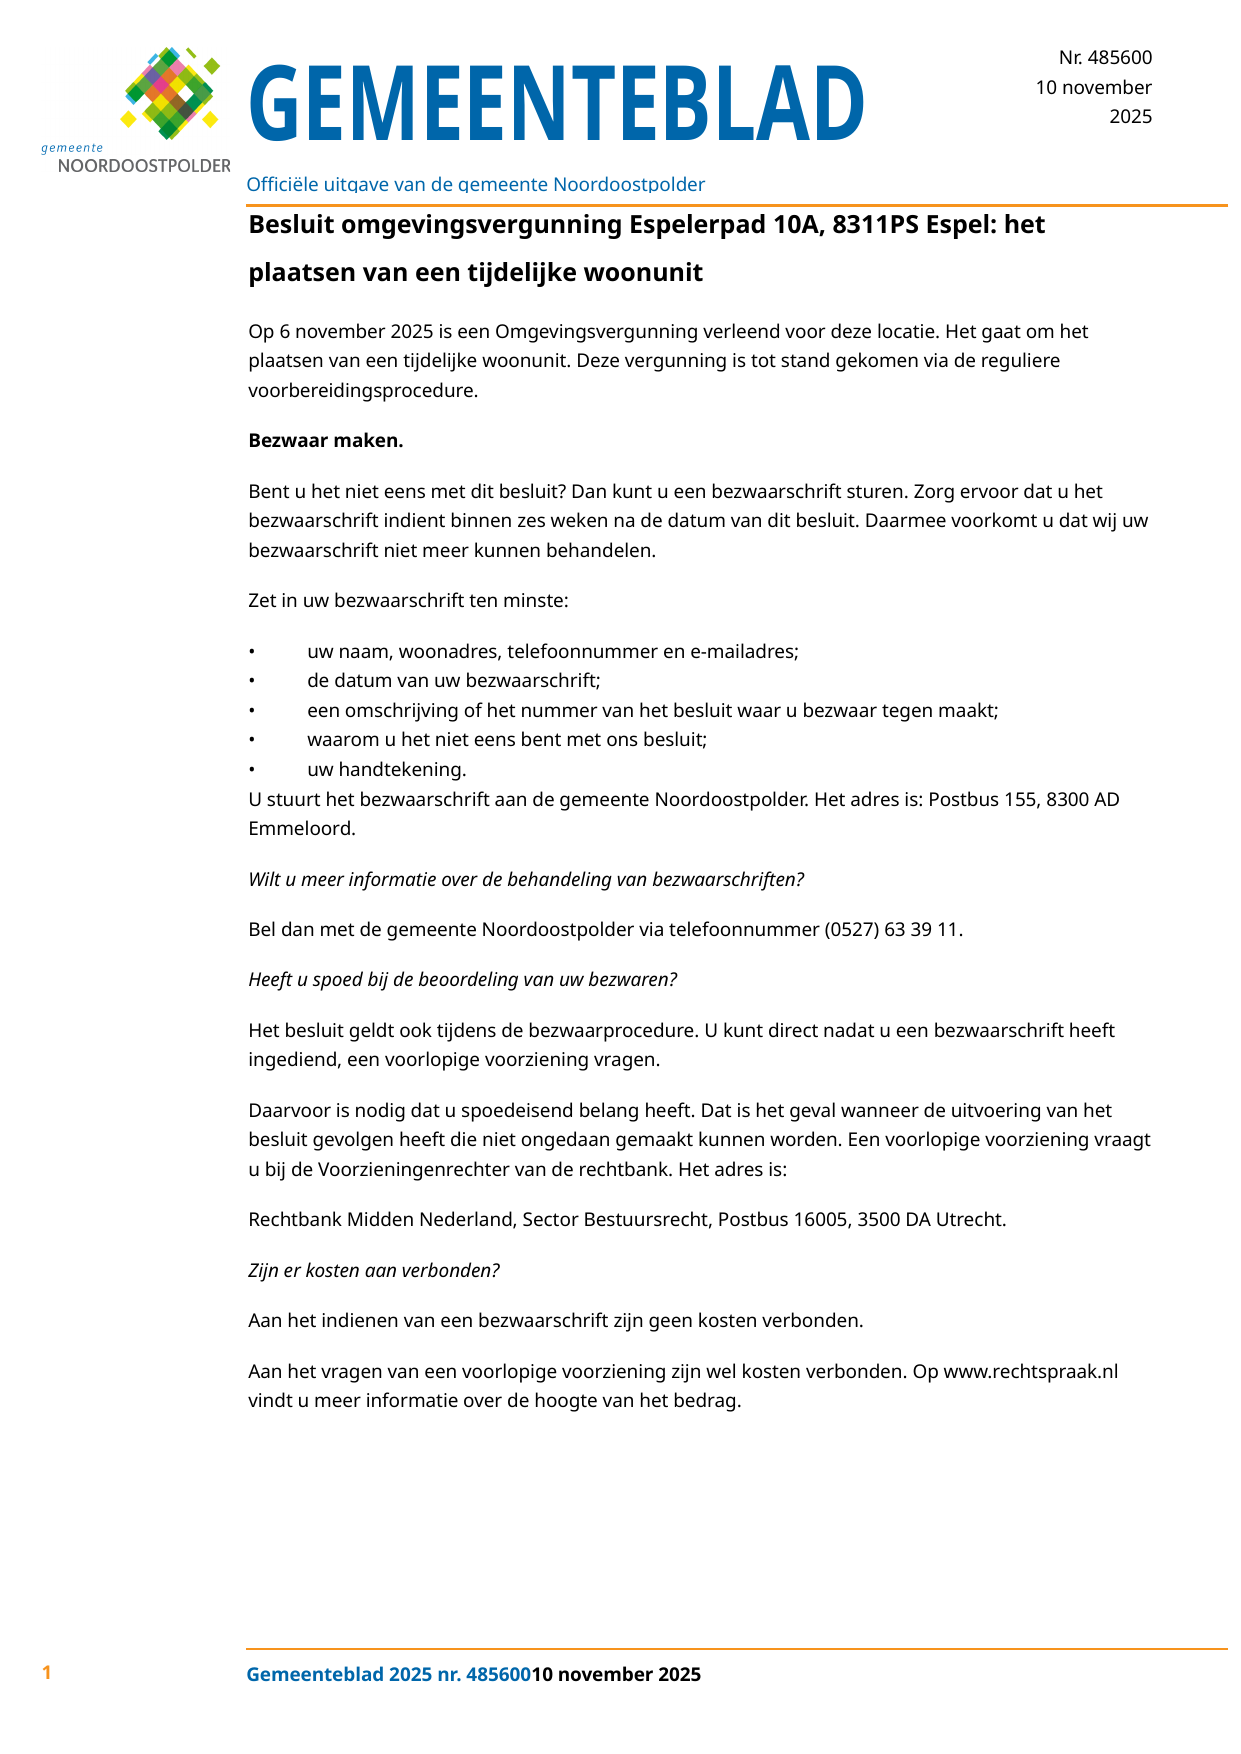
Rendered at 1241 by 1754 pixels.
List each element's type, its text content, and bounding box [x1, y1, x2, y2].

text Heeft u spoed bij de beoordeling van uw bezwaren? [248, 967, 1152, 992]
text Daarvoor is nodig dat u spoedeisend belang heeft. Dat is het geval wanneer de uitvoering van het besluit gevolgen heeft die niet ongedaan gemaakt kunnen worden. Een voorlopige voorziening vraagt u bij de Voorzieningenrechter van de rechtbank. Het adres is: [248, 1097, 1152, 1182]
text Zijn er kosten aan verbonden? [248, 1257, 1152, 1283]
text Het besluit geldt ook tijdens de bezwaarprocedure. U kunt direct nadat u een bezwaarschrift heeft ingediend, een voorlopige voorziening vragen. [248, 1017, 1152, 1072]
text Rechtbank Midden Nederland, Sector Bestuursrecht, Postbus 16005, 3500 DA Utrecht. [248, 1207, 1152, 1232]
list de datum van uw bezwaarschrift; [248, 667, 1152, 693]
text Bent u het niet eens met dit besluit? Dan kunt u een bezwaarschrift sturen. Zorg ervoor dat u het bezwaarschrift indient binnen zes weken na de datum van dit besluit. Daarmee voorkomt u dat wij uw bezwaarschrift niet meer kunnen behandelen. [248, 478, 1152, 563]
text Wilt u meer informatie over de behandeling van bezwaarschriften? [248, 866, 1152, 892]
list waarom u het niet eens bent met ons besluit; [248, 727, 1152, 752]
list uw handtekening. [248, 756, 1152, 782]
text Besluit omgevingsvergunning Espelerpad 10A, 8311PS Espel: het plaatsen van een tijdelijke woonunit [248, 207, 1152, 288]
list uw naam, woonadres, telefoonnummer en e-mailadres; [248, 638, 1152, 664]
text Bezwaar maken. [248, 427, 1152, 453]
text Aan het vragen van een voorlopige voorziening zijn wel kosten verbonden. Op www.rechtspraak.nl vindt u meer informatie over de hoogte van het bedrag. [248, 1358, 1152, 1413]
text Aan het indienen van een bezwaarschrift zijn geen kosten verbonden. [248, 1307, 1152, 1333]
text Op 6 november 2025 is een Omgevingsvergunning verleend voor deze locatie. Het gaat om het plaatsen van een tijdelijke woonunit. Deze vergunning is tot stand gekomen via de reguliere voorbereidingsprocedure. [248, 318, 1152, 403]
text Bel dan met de gemeente Noordoostpolder via telefoonnummer (0527) 63 39 11. [248, 916, 1152, 942]
text Zet in uw bezwaarschrift ten minste: [248, 587, 1152, 613]
list een omschrijving of het nummer van het besluit waar u bezwaar tegen maakt; [248, 697, 1152, 723]
text U stuurt het bezwaarschrift aan de gemeente Noordoostpolder. Het adres is: Postbus 155, 8300 AD Emmeloord. [248, 786, 1152, 841]
picture [41, 47, 231, 172]
